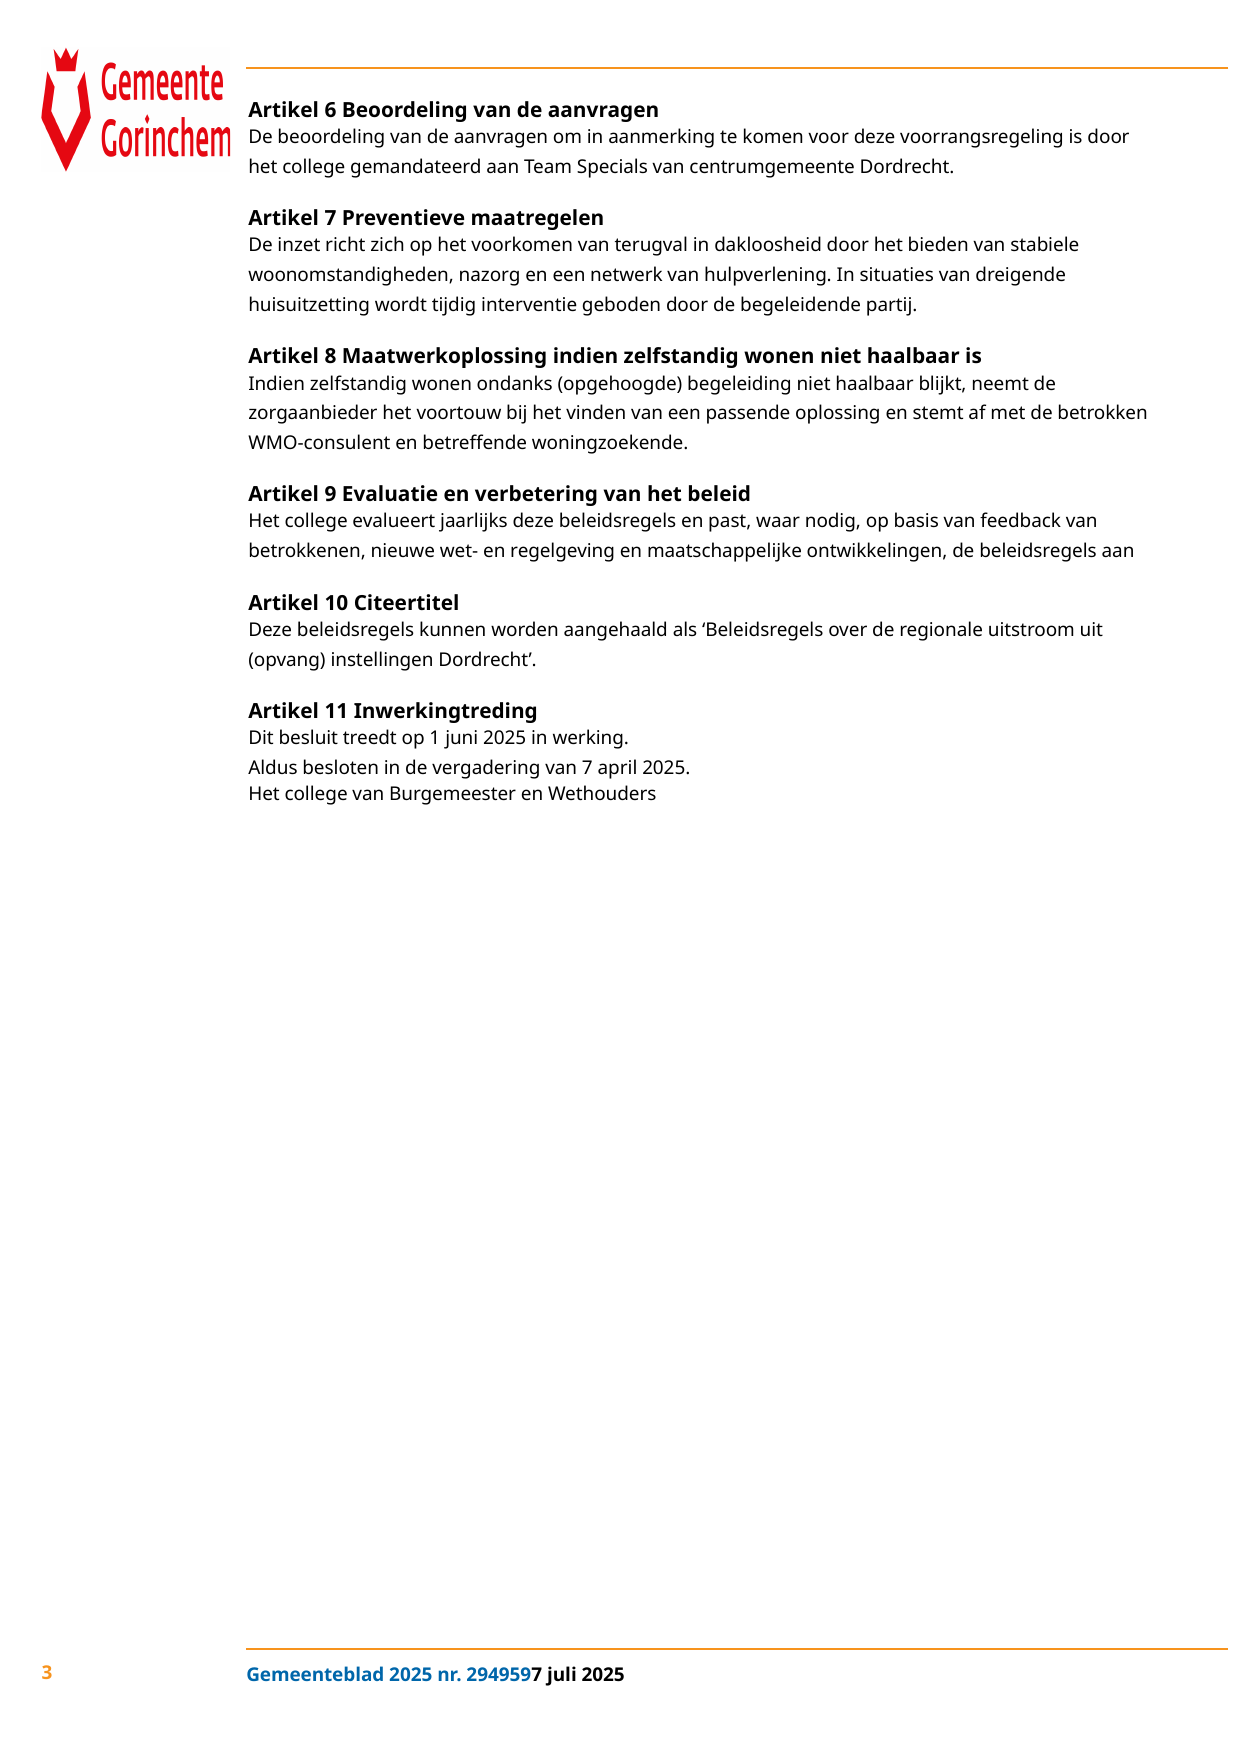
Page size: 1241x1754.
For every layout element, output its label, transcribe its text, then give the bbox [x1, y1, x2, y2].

text Indien zelfstandig wonen ondanks (opgehoogde) begeleiding niet haalbaar blijkt, neemt de zorgaanbieder het voortouw bij het vinden van een passende oplossing en stemt af met de betrokken WMO-consulent en betreffende woningzoekende. [248, 370, 1152, 454]
text Artikel 8 Maatwerkoplossing indien zelfstandig wonen niet haalbaar is [248, 341, 1152, 370]
text Het college van Burgemeester en Wethouders [248, 780, 1152, 806]
text Artikel 9 Evaluatie en verbetering van het beleid [248, 479, 1152, 508]
text Artikel 7 Preventieve maatregelen [248, 203, 1152, 232]
text Artikel 6 Beoordeling van de aanvragen [248, 95, 1152, 123]
text De beoordeling van de aanvragen om in aanmerking te komen voor deze voorrangsregeling is door het college gemandateerd aan Team Specials van centrumgemeente Dordrecht. [248, 123, 1152, 178]
text De inzet richt zich op het voorkomen van terugval in dakloosheid door het bieden van stabiele woonomstandigheden, nazorg en een netwerk van hulpverlening. In situaties van dreigende huisuitzetting wordt tijdig interventie geboden door de begeleidende partij. [248, 232, 1152, 317]
text Aldus besloten in de vergadering van 7 april 2025. [248, 754, 1152, 780]
text Het college evalueert jaarlijks deze beleidsregels en past, waar nodig, op basis van feedback van betrokkenen, nieuwe wet- en regelgeving en maatschappelijke ontwikkelingen, de beleidsregels aan [248, 508, 1152, 563]
text Dit besluit treedt op 1 juni 2025 in werking. [248, 724, 1152, 750]
picture [41, 47, 231, 172]
text Artikel 10 Citeertitel [248, 588, 1152, 616]
text Artikel 11 Inwerkingtreding [248, 696, 1152, 724]
text Deze beleidsregels kunnen worden aangehaald als ‘Beleidsregels over de regionale uitstroom uit (opvang) instellingen Dordrecht’. [248, 616, 1152, 671]
